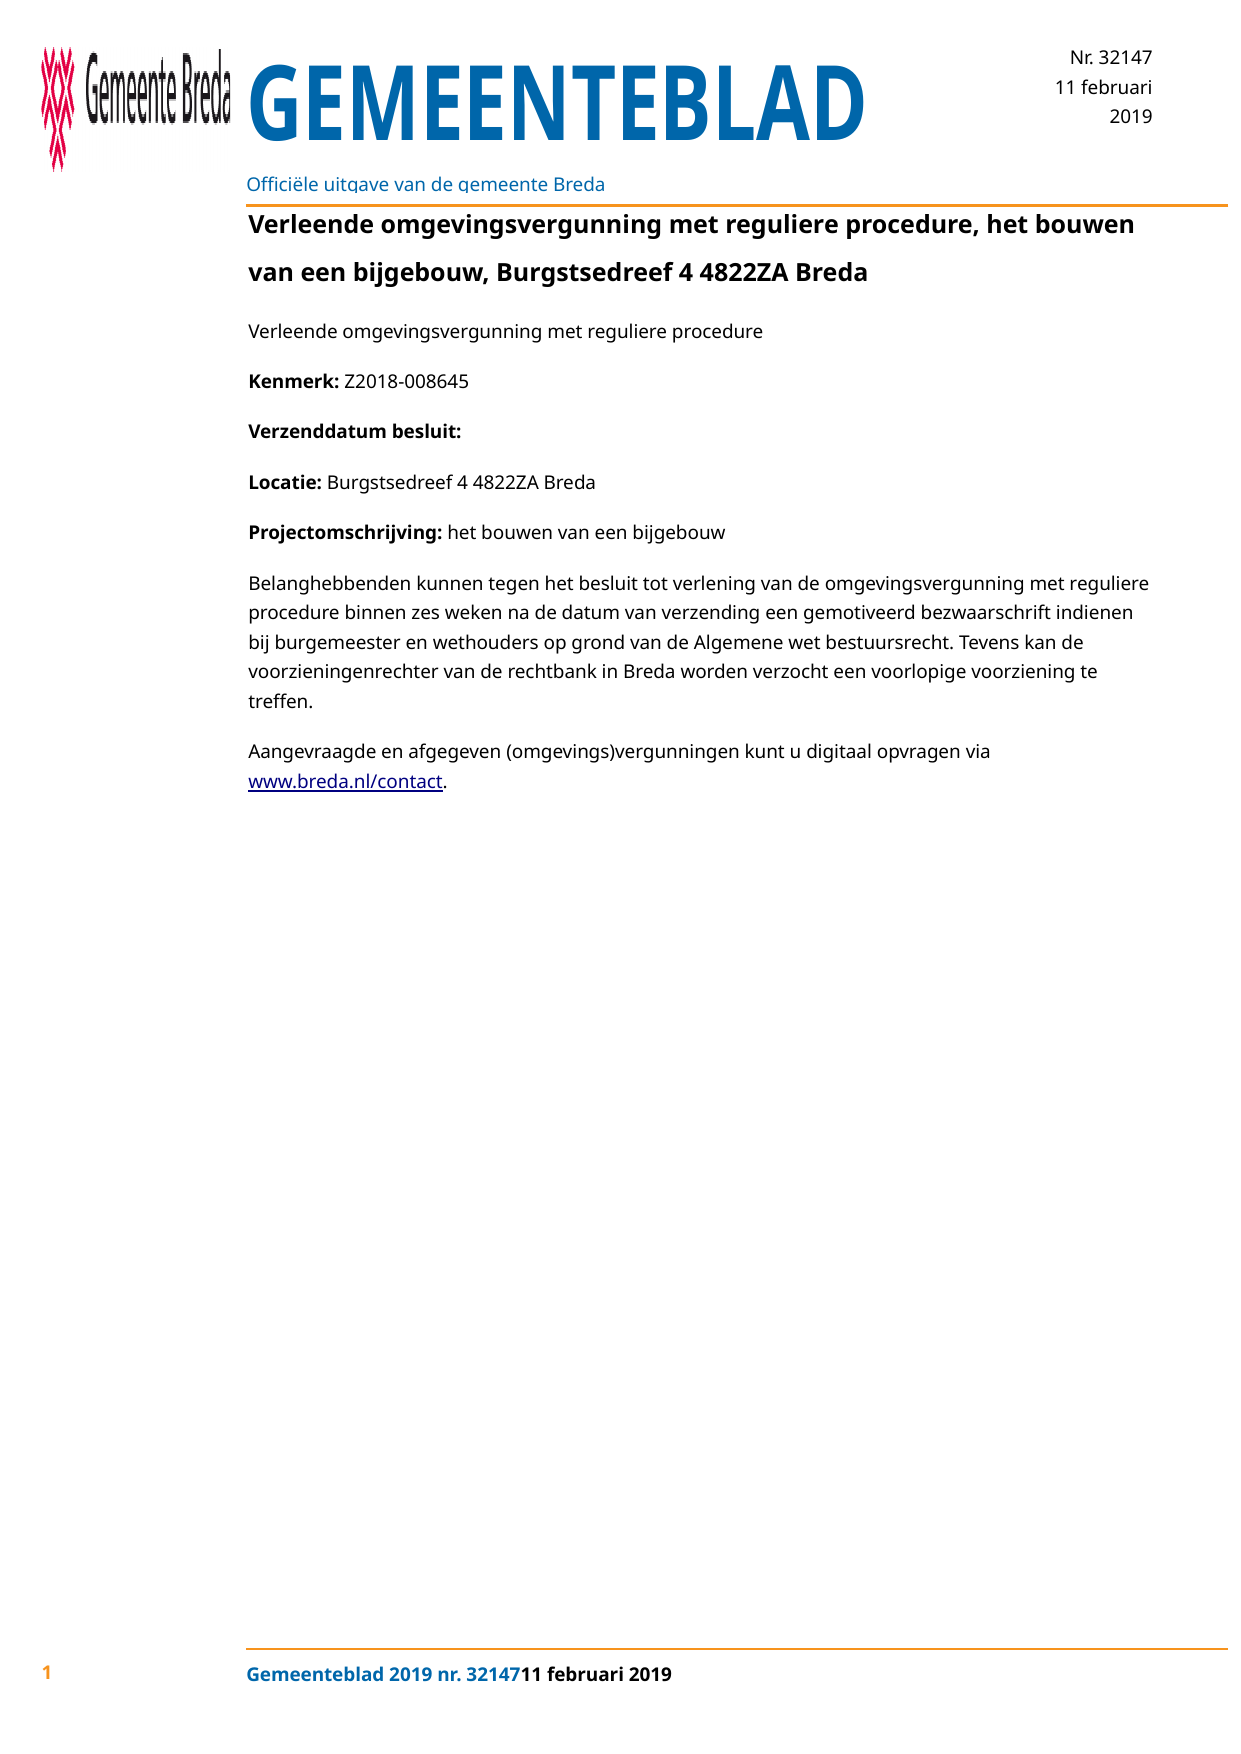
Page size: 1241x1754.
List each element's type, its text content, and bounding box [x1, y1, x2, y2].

text Verzenddatum besluit: [248, 419, 1152, 444]
picture [41, 47, 231, 172]
text Kenmerk: Z2018-008645 [248, 368, 1152, 394]
text Verleende omgevingsvergunning met reguliere procedure, het bouwen van een bijgebouw, Burgstsedreef 4 4822ZA Breda [248, 207, 1152, 288]
text Projectomschrijving: het bouwen van een bijgebouw [248, 519, 1152, 545]
text Locatie: Burgstsedreef 4 4822ZA Breda [248, 469, 1152, 495]
text Aangevraagde en afgegeven (omgevings)vergunningen kunt u digitaal opvragen via www.breda.nl/contact. [248, 739, 1152, 794]
text Verleende omgevingsvergunning met reguliere procedure [248, 318, 1152, 344]
text Belanghebbenden kunnen tegen het besluit tot verlening van de omgevingsvergunning met reguliere procedure binnen zes weken na de datum van verzending een gemotiveerd bezwaarschrift indienen bij burgemeester en wethouders op grond van de Algemene wet bestuursrecht. Tevens kan de voorzieningenrechter van de rechtbank in Breda worden verzocht een voorlopige voorziening te treffen. [248, 570, 1152, 714]
